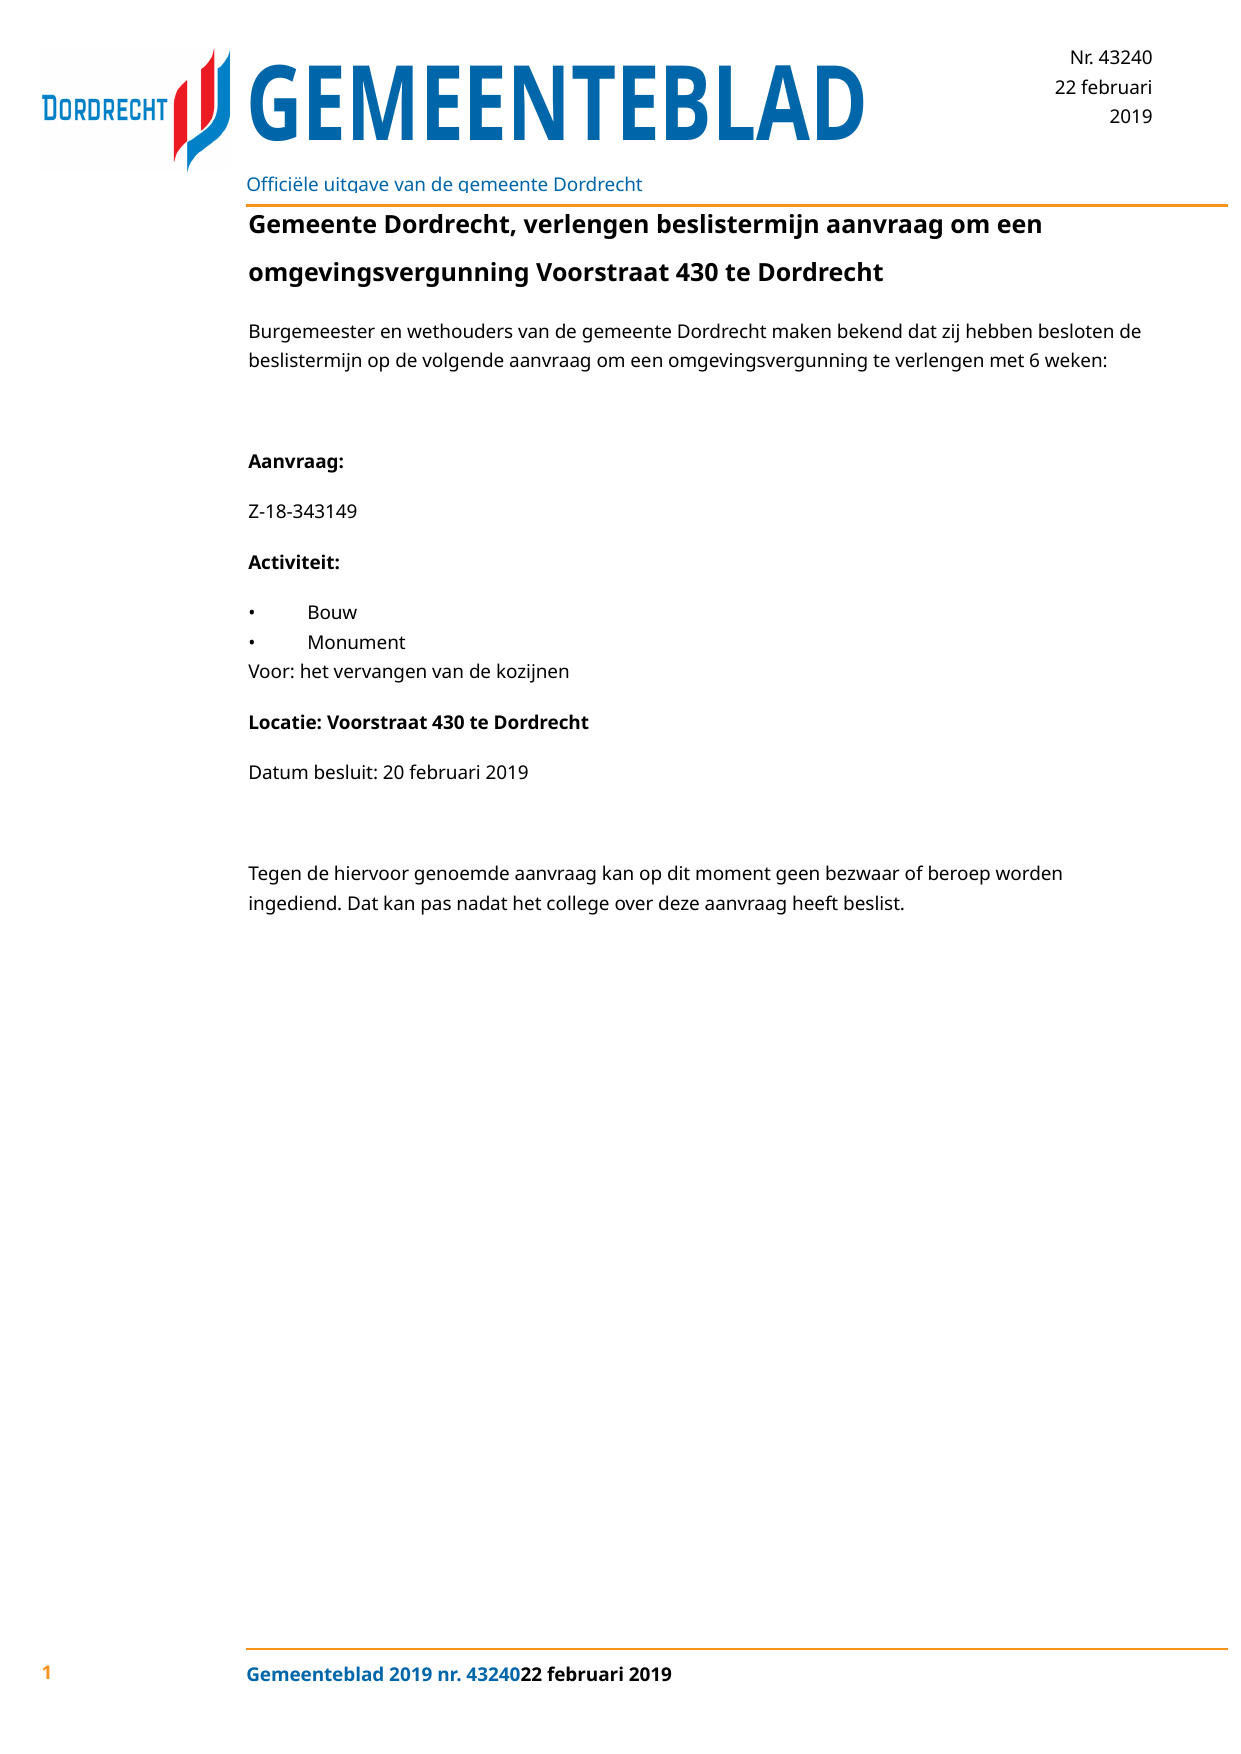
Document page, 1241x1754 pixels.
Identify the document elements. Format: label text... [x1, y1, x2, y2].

text Gemeente Dordrecht, verlengen beslistermijn aanvraag om een omgevingsvergunning Voorstraat 430 te Dordrecht [248, 207, 1152, 288]
text Z-18-343149 [248, 499, 1152, 524]
list Monument [248, 629, 1152, 655]
text Datum besluit: 20 februari 2019 [248, 759, 1152, 785]
text Activiteit: [248, 549, 1152, 575]
text Tegen de hiervoor genoemde aanvraag kan op dit moment geen bezwaar of beroep worden ingediend. Dat kan pas nadat het college over deze aanvraag heeft beslist. [248, 860, 1152, 916]
text Voor: het vervangen van de kozijnen [248, 659, 1152, 684]
text Aanvraag: [248, 448, 1152, 474]
text Burgemeester en wethouders van de gemeente Dordrecht maken bekend dat zij hebben besloten de beslistermijn op de volgende aanvraag om een omgevingsvergunning te verlengen met 6 weken: [248, 318, 1152, 373]
text Locatie: Voorstraat 430 te Dordrecht [248, 709, 1152, 735]
picture [41, 47, 231, 172]
list Bouw [248, 599, 1152, 625]
